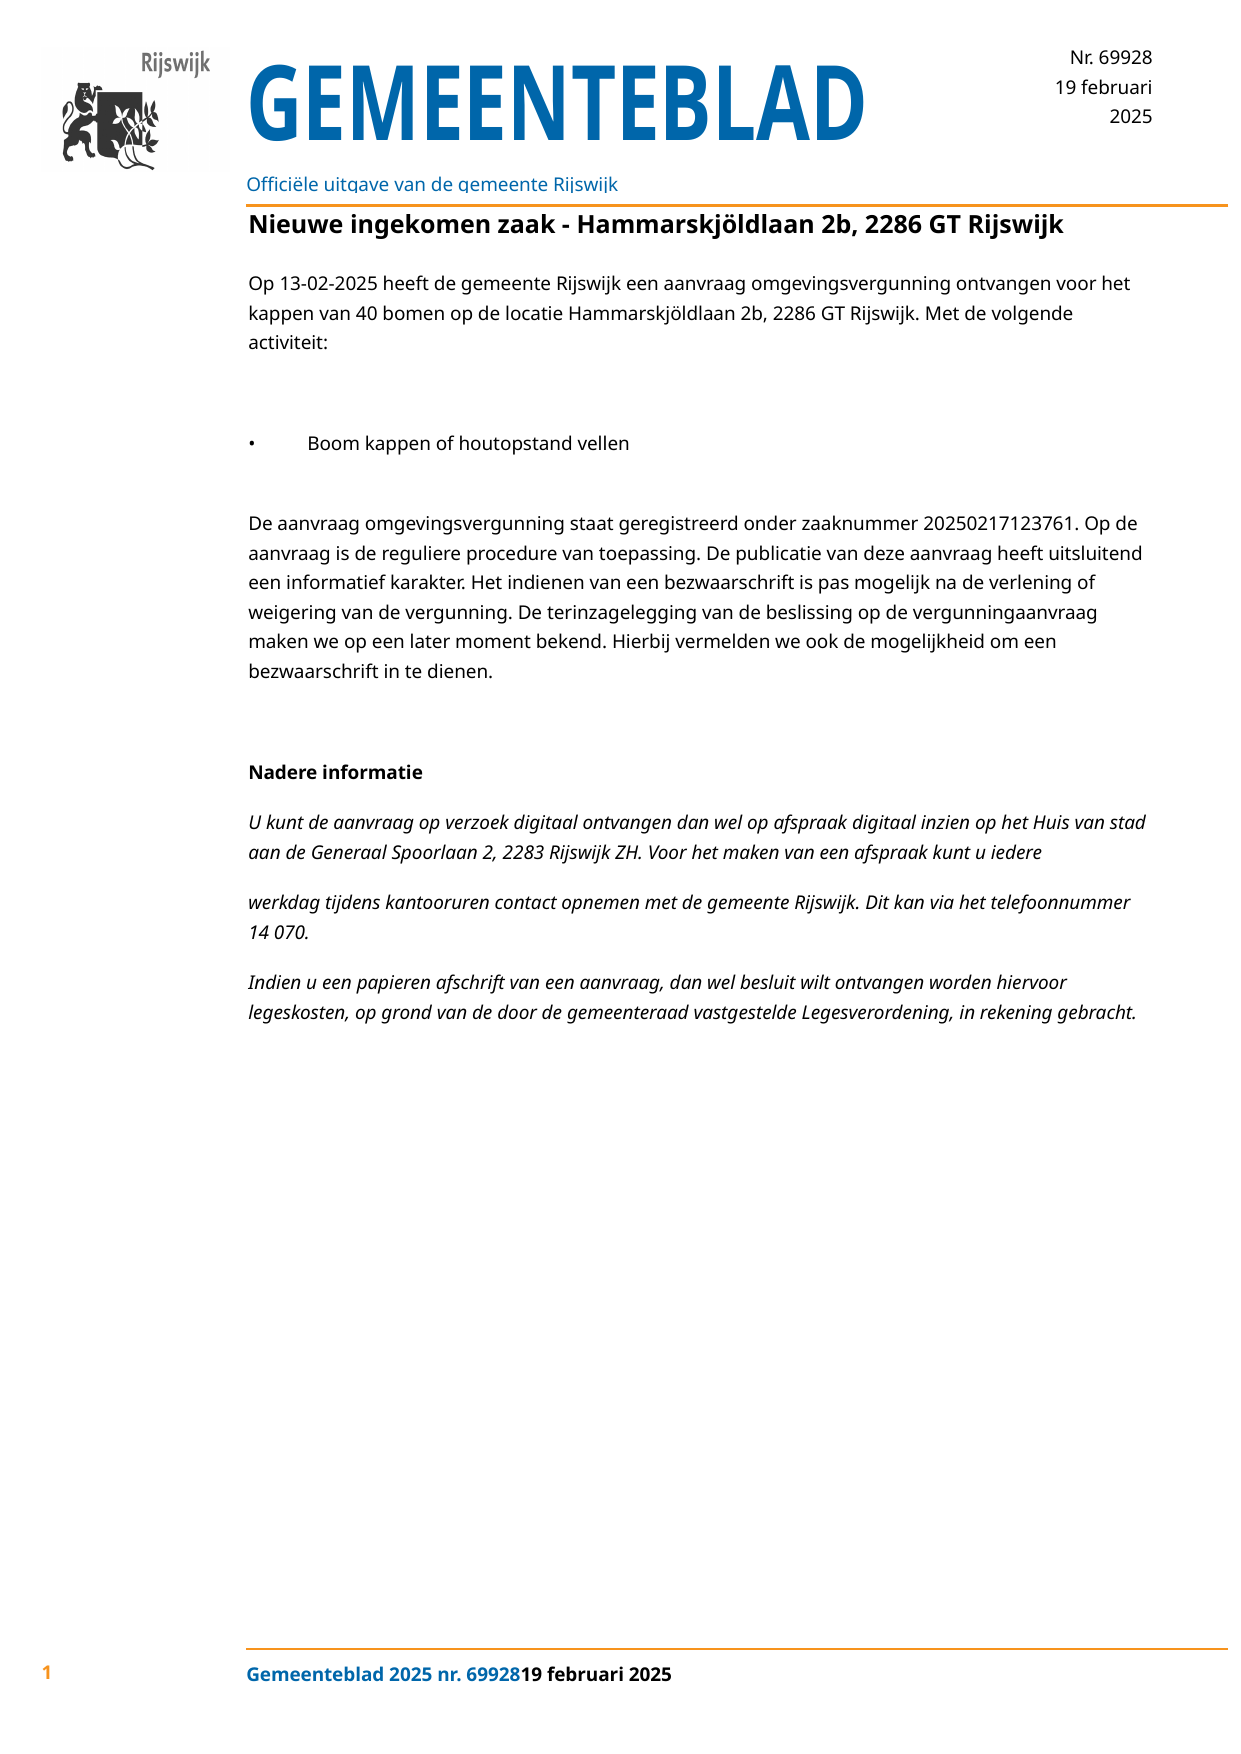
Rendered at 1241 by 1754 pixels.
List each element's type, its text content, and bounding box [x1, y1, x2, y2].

text U kunt de aanvraag op verzoek digitaal ontvangen dan wel op afspraak digitaal inzien op het Huis van stad aan de Generaal Spoorlaan 2, 2283 Rijswijk ZH. Voor het maken van een afspraak kunt u iedere [248, 809, 1152, 865]
text Nadere informatie [248, 759, 1152, 785]
text Nieuwe ingekomen zaak - Hammarskjöldlaan 2b, 2286 GT Rijswijk [248, 207, 1152, 241]
text werkdag tijdens kantooruren contact opnemen met de gemeente Rijswijk. Dit kan via het telefoonnummer 14 070. [248, 889, 1152, 945]
text Indien u een papieren afschrift van een aanvraag, dan wel besluit wilt ontvangen worden hiervoor legeskosten, op grond van de door de gemeenteraad vastgestelde Legesverordening, in rekening gebracht. [248, 969, 1152, 1025]
text Op 13-02-2025 heeft de gemeente Rijswijk een aanvraag omgevingsvergunning ontvangen voor het kappen van 40 bomen op de locatie Hammarskjöldlaan 2b, 2286 GT Rijswijk. Met de volgende activiteit: [248, 270, 1152, 355]
text De aanvraag omgevingsvergunning staat geregistreerd onder zaaknummer 20250217123761. Op de aanvraag is de reguliere procedure van toepassing. De publicatie van deze aanvraag heeft uitsluitend een informatief karakter. Het indienen van een bezwaarschrift is pas mogelijk na de verlening of weigering van de vergunning. De terinzagelegging van de beslissing op de vergunningaanvraag maken we op een later moment bekend. Hierbij vermelden we ook de mogelijkheid om een bezwaarschrift in te dienen. [248, 510, 1152, 684]
list Boom kappen of houtopstand vellen [248, 430, 1152, 456]
picture [41, 47, 231, 172]
